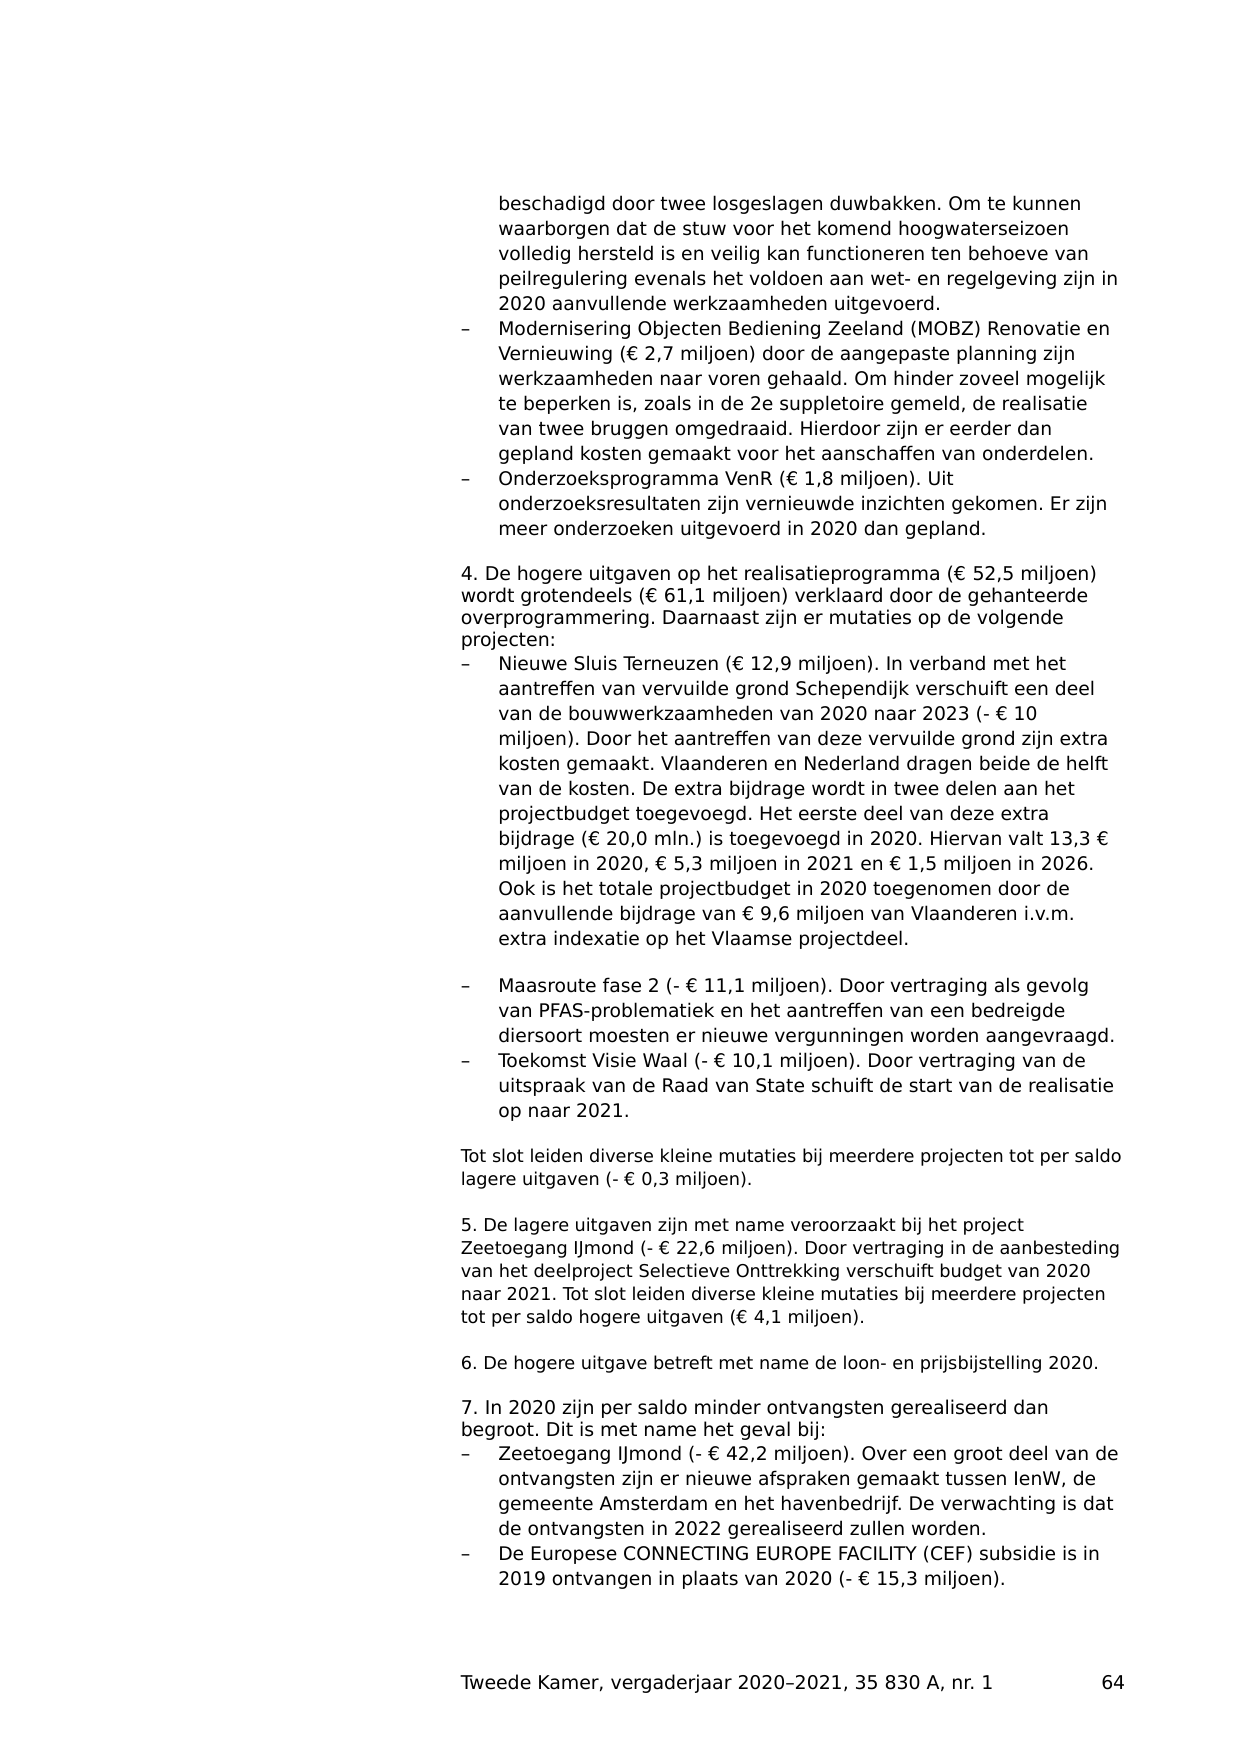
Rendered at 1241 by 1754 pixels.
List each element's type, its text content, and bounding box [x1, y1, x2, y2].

text 5. De lagere uitgaven zijn met name veroorzaakt bij het project Zeetoegang IJmond (- € 22,6 miljoen). Door vertraging in de aanbesteding van het deelproject Selectieve Onttrekking verschuift budget van 2020 naar 2021. Tot slot leiden diverse kleine mutaties bij meerdere projecten tot per saldo hogere uitgaven (€ 4,1 miljoen). [461, 1213, 1125, 1328]
list Onderzoeksprogramma VenR (€ 1,8 miljoen). Uit onderzoeksresultaten zijn vernieuwde inzichten gekomen. Er zijn meer onderzoeken uitgevoerd in 2020 dan gepland. [461, 466, 1125, 541]
text Tot slot leiden diverse kleine mutaties bij meerdere projecten tot per saldo lagere uitgaven (- € 0,3 miljoen). [461, 1144, 1125, 1190]
text 7. In 2020 zijn per saldo minder ontvangsten gerealiseerd dan begroot. Dit is met name het geval bij: [461, 1397, 1125, 1441]
list beschadigd door twee losgeslagen duwbakken. Om te kunnen waarborgen dat de stuw voor het komend hoogwaterseizoen volledig hersteld is en veilig kan functioneren ten behoeve van peilregulering evenals het voldoen aan wet- en regelgeving zijn in 2020 aanvullende werkzaamheden uitgevoerd. [461, 191, 1125, 316]
list Maasroute fase 2 (- € 11,1 miljoen). Door vertraging als gevolg van PFAS-problematiek en het aantreffen van een bedreigde diersoort moesten er nieuwe vergunningen worden aangevraagd. [461, 973, 1125, 1048]
list De Europese CONNECTING EUROPE FACILITY (CEF) subsidie is in 2019 ontvangen in plaats van 2020 (- € 15,3 miljoen). [461, 1541, 1125, 1591]
text 6. De hogere uitgave betreft met name de loon- en prijsbijstelling 2020. [461, 1351, 1125, 1374]
list Nieuwe Sluis Terneuzen (€ 12,9 miljoen). In verband met het aantreffen van vervuilde grond Schependijk verschuift een deel van de bouwwerkzaamheden van 2020 naar 2023 (- € 10 miljoen). Door het aantreffen van deze vervuilde grond zijn extra kosten gemaakt. Vlaanderen en Nederland dragen beide de helft van de kosten. De extra bijdrage wordt in twee delen aan het projectbudget toegevoegd. Het eerste deel van deze extra bijdrage (€ 20,0 mln.) is toegevoegd in 2020. Hiervan valt 13,3 € miljoen in 2020, € 5,3 miljoen in 2021 en € 1,5 miljoen in 2026. Ook is het totale projectbudget in 2020 toegenomen door de aanvullende bijdrage van € 9,6 miljoen van Vlaanderen i.v.m. extra indexatie op het Vlaamse projectdeel. [461, 651, 1125, 951]
list Zeetoegang IJmond (- € 42,2 miljoen). Over een groot deel van de ontvangsten zijn er nieuwe afspraken gemaakt tussen IenW, de gemeente Amsterdam en het havenbedrijf. De verwachting is dat de ontvangsten in 2022 gerealiseerd zullen worden. [461, 1441, 1125, 1541]
list Toekomst Visie Waal (- € 10,1 miljoen). Door vertraging van de uitspraak van de Raad van State schuift de start van de realisatie op naar 2021. [461, 1048, 1125, 1123]
list Modernisering Objecten Bediening Zeeland (MOBZ) Renovatie en Vernieuwing (€ 2,7 miljoen) door de aangepaste planning zijn werkzaamheden naar voren gehaald. Om hinder zoveel mogelijk te beperken is, zoals in de 2e suppletoire gemeld, de realisatie van twee bruggen omgedraaid. Hierdoor zijn er eerder dan gepland kosten gemaakt voor het aanschaffen van onderdelen. [461, 316, 1125, 466]
text 4. De hogere uitgaven op het realisatieprogramma (€ 52,5 miljoen) wordt grotendeels (€ 61,1 miljoen) verklaard door de gehanteerde overprogrammering. Daarnaast zijn er mutaties op de volgende projecten: [461, 563, 1125, 651]
